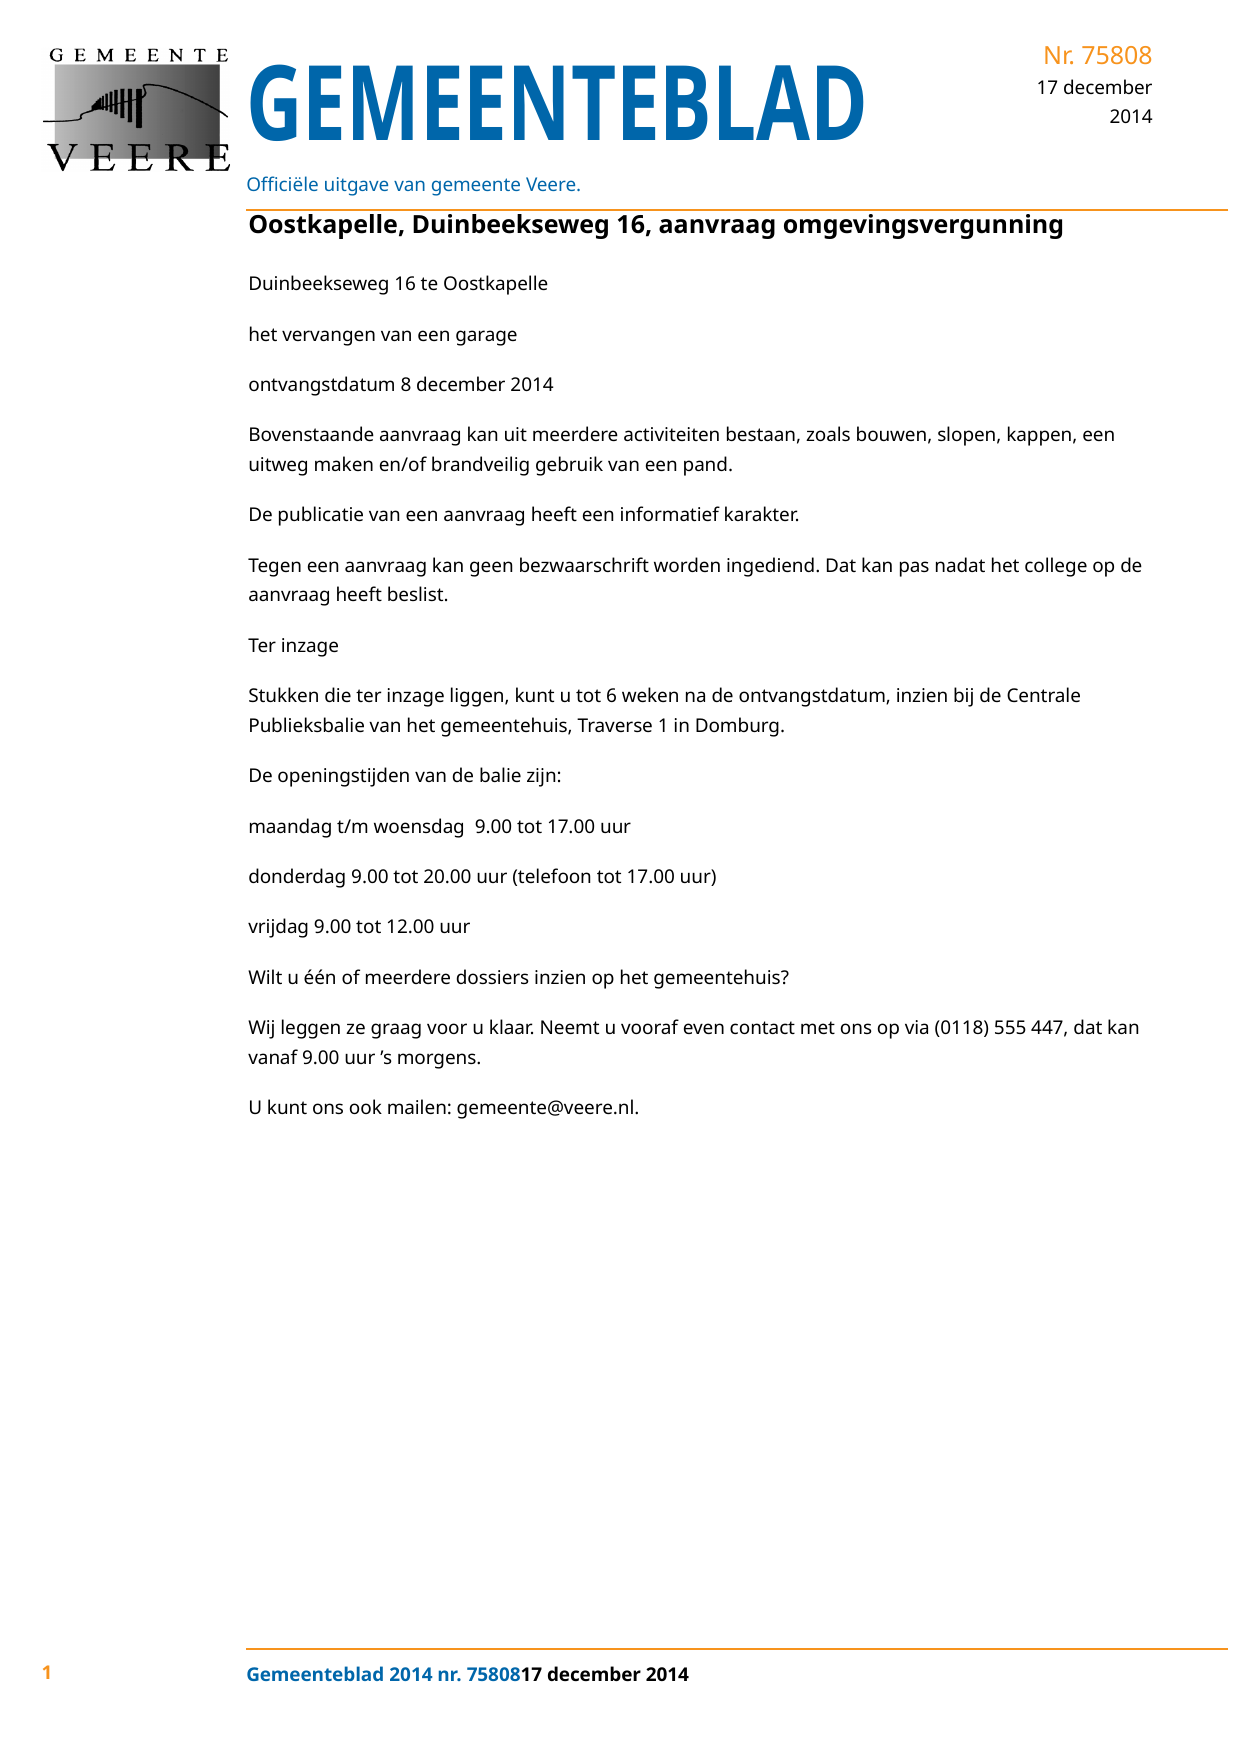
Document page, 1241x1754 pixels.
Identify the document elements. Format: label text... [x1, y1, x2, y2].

text De publicatie van een aanvraag heeft een informatief karakter. [248, 502, 1152, 527]
text Oostkapelle, Duinbeekseweg 16, aanvraag omgevingsvergunning [248, 211, 1152, 241]
text Bovenstaande aanvraag kan uit meerdere activiteiten bestaan, zoals bouwen, slopen, kappen, een uitweg maken en/of brandveilig gebruik van een pand. [248, 422, 1152, 477]
text ontvangstdatum 8 december 2014 [248, 371, 1152, 397]
text Wij leggen ze graag voor u klaar. Neemt u vooraf even contact met ons op via (0118) 555 447, dat kan vanaf 9.00 uur ’s morgens. [248, 1014, 1152, 1070]
text Stukken die ter inzage liggen, kunt u tot 6 weken na de ontvangstdatum, inzien bij de Centrale Publieksbalie van het gemeentehuis, Traverse 1 in Domburg. [248, 682, 1152, 738]
text donderdag 9.00 tot 20.00 uur (telefoon tot 17.00 uur) [248, 863, 1152, 889]
picture [41, 47, 231, 172]
text het vervangen van een garage [248, 321, 1152, 346]
text Duinbeekseweg 16 te Oostkapelle [248, 270, 1152, 296]
text Ter inzage [248, 632, 1152, 658]
text Wilt u één of meerdere dossiers inzien op het gemeentehuis? [248, 964, 1152, 990]
text vrijdag 9.00 tot 12.00 uur [248, 914, 1152, 939]
text maandag t/m woensdag 9.00 tot 17.00 uur [248, 813, 1152, 838]
text De openingstijden van de balie zijn: [248, 762, 1152, 788]
text Tegen een aanvraag kan geen bezwaarschrift worden ingediend. Dat kan pas nadat het college op de aanvraag heeft beslist. [248, 552, 1152, 607]
text U kunt ons ook mailen: gemeente@veere.nl. [248, 1094, 1152, 1120]
